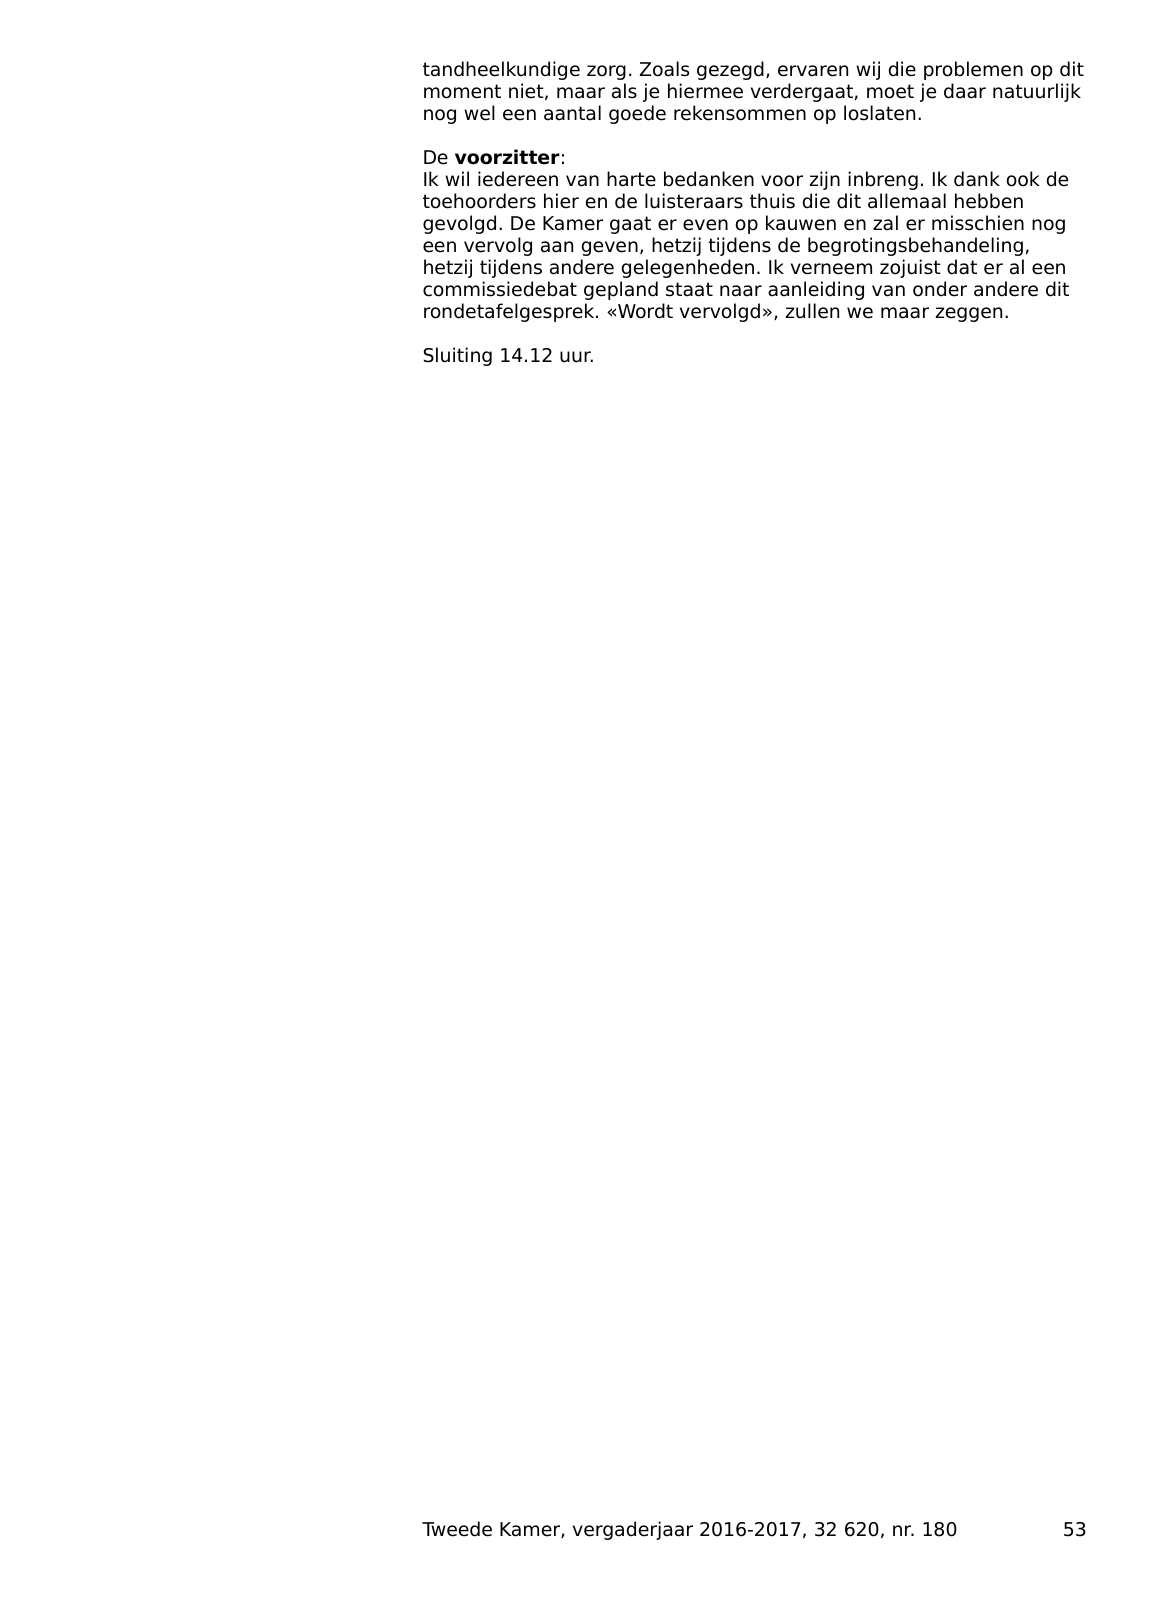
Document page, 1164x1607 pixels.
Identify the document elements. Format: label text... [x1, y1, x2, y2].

text Sluiting 14.12 uur. [422, 345, 1087, 367]
text tandheelkundige zorg. Zoals gezegd, ervaren wij die problemen op dit moment niet, maar als je hiermee verdergaat, moet je daar natuurlijk nog wel een aantal goede rekensommen op loslaten. [422, 59, 1087, 125]
text De voorzitter: [422, 147, 1087, 169]
text Ik wil iedereen van harte bedanken voor zijn inbreng. Ik dank ook de toehoorders hier en de luisteraars thuis die dit allemaal hebben gevolgd. De Kamer gaat er even op kauwen en zal er misschien nog een vervolg aan geven, hetzij tijdens de begrotingsbehandeling, hetzij tijdens andere gelegenheden. Ik verneem zojuist dat er al een commissiedebat gepland staat naar aanleiding van onder andere dit rondetafelgesprek. «Wordt vervolgd», zullen we maar zeggen. [422, 169, 1087, 323]
